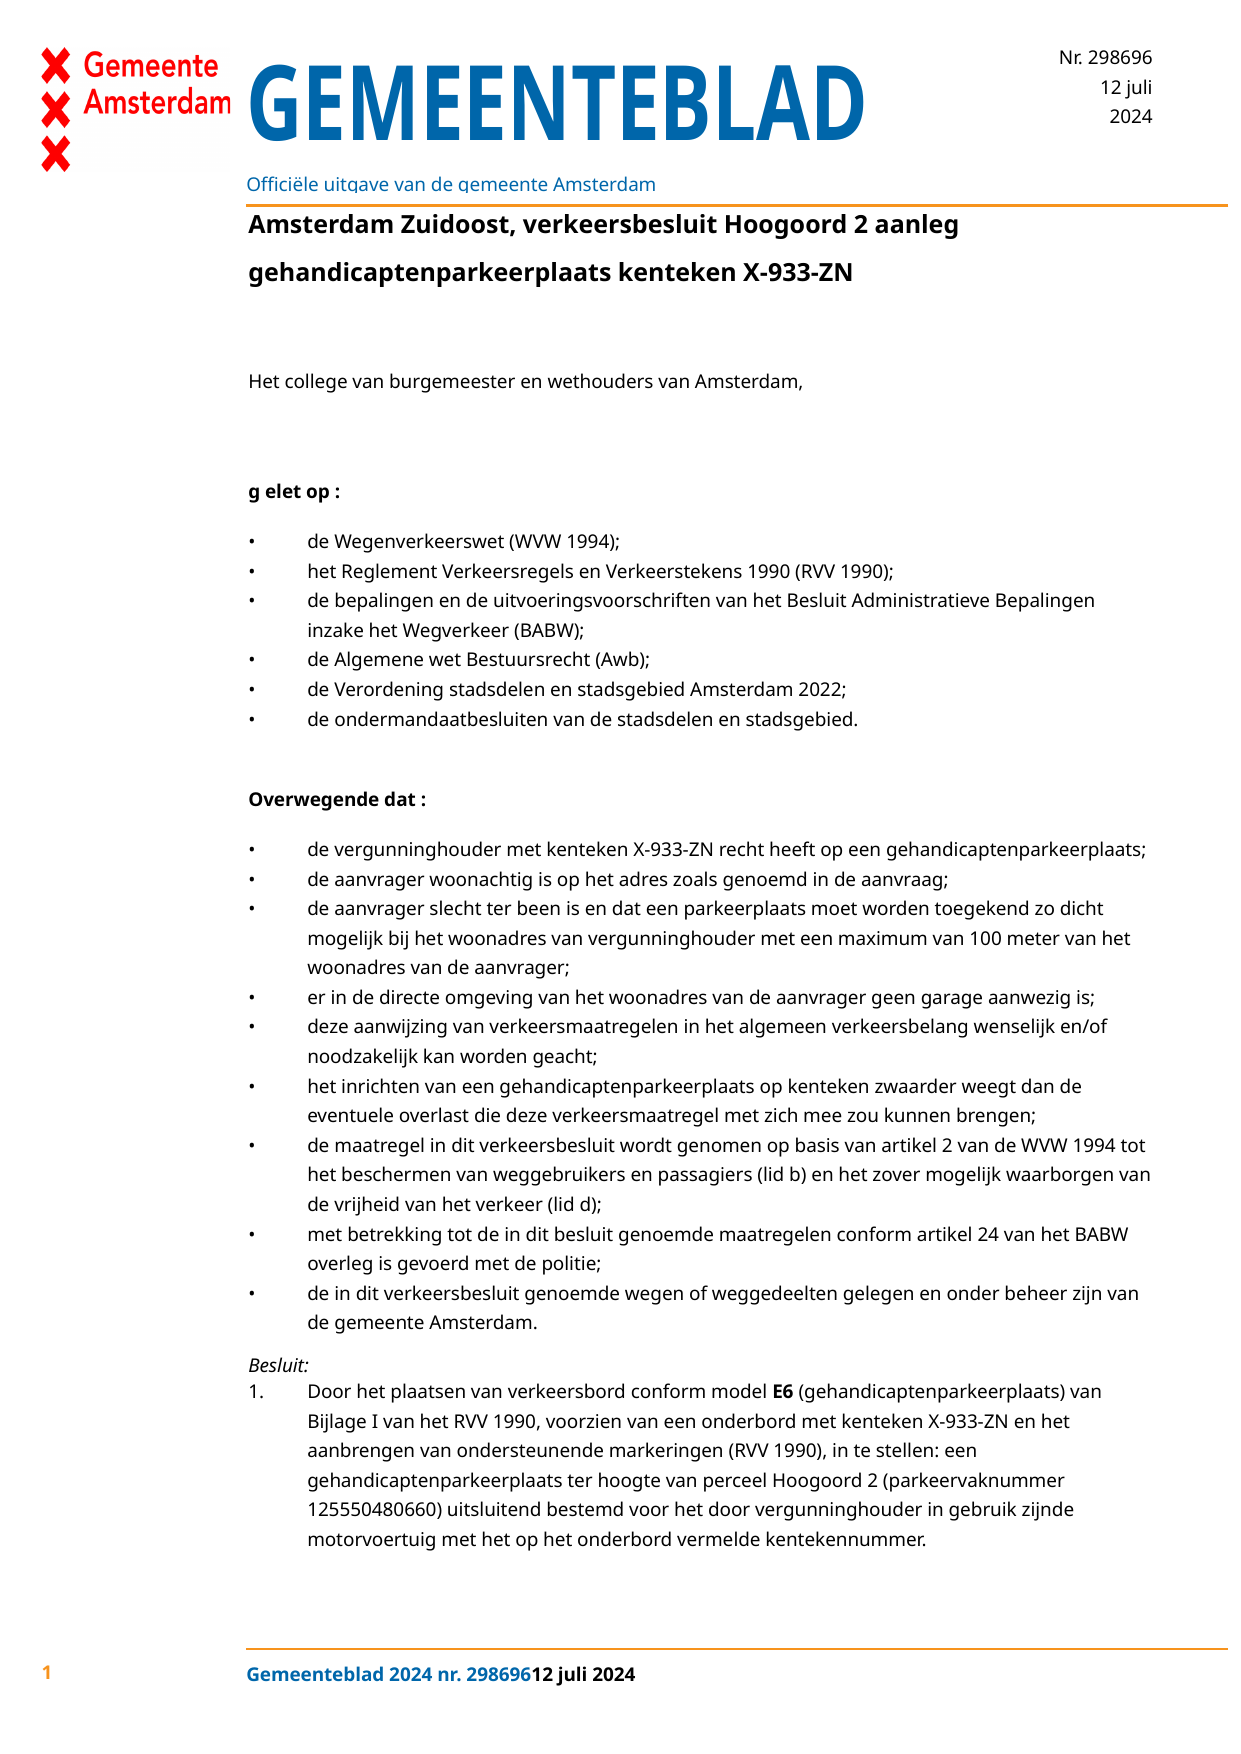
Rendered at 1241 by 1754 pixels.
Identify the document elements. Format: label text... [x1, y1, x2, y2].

list de vergunninghouder met kenteken X-933-ZN recht heeft op een gehandicaptenparkeerplaats; [248, 836, 1152, 862]
list de ondermandaatbesluiten van de stadsdelen en stadsgebied. [248, 706, 1152, 731]
text Besluit: [248, 1353, 1152, 1378]
list het Reglement Verkeersregels en Verkeerstekens 1990 (RVV 1990); [248, 558, 1152, 583]
text Overwegende dat : [248, 786, 1152, 811]
list met betrekking tot de in dit besluit genoemde maatregelen conform artikel 24 van het BABW overleg is gevoerd met de politie; [248, 1221, 1152, 1276]
list de Verordening stadsdelen en stadsgebied Amsterdam 2022; [248, 676, 1152, 702]
list Door het plaatsen van verkeersbord conform model E6 (gehandicaptenparkeerplaats) van Bijlage I van het RVV 1990, voorzien van een onderbord met kenteken X-933-ZN en het aanbrengen van ondersteunende markeringen (RVV 1990), in te stellen: een gehandicaptenparkeerplaats ter hoogte van perceel Hoogoord 2 (parkeervaknummer 125550480660) uitsluitend bestemd voor het door vergunninghouder in gebruik zijnde motorvoertuig met het op het onderbord vermelde kentekennummer. [248, 1378, 1152, 1552]
text Het college van burgemeester en wethouders van Amsterdam, [248, 368, 1152, 394]
list de Algemene wet Bestuursrecht (Awb); [248, 647, 1152, 672]
list er in de directe omgeving van het woonadres van de aanvrager geen garage aanwezig is; [248, 984, 1152, 1010]
list deze aanwijzing van verkeersmaatregelen in het algemeen verkeersbelang wenselijk en/of noodzakelijk kan worden geacht; [248, 1014, 1152, 1069]
list de Wegenverkeerswet (WVW 1994); [248, 528, 1152, 554]
list de maatregel in dit verkeersbesluit wordt genomen op basis van artikel 2 van de WVW 1994 tot het beschermen van weggebruikers en passagiers (lid b) en het zover mogelijk waarborgen van de vrijheid van het verkeer (lid d); [248, 1132, 1152, 1217]
list het inrichten van een gehandicaptenparkeerplaats op kenteken zwaarder weegt dan de eventuele overlast die deze verkeersmaatregel met zich mee zou kunnen brengen; [248, 1073, 1152, 1128]
text g elet op : [248, 478, 1152, 503]
list de aanvrager slecht ter been is en dat een parkeerplaats moet worden toegekend zo dicht mogelijk bij het woonadres van vergunninghouder met een maximum van 100 meter van het woonadres van de aanvrager; [248, 895, 1152, 980]
picture [41, 47, 231, 172]
list de in dit verkeersbesluit genoemde wegen of weggedeelten gelegen en onder beheer zijn van de gemeente Amsterdam. [248, 1280, 1152, 1335]
text Amsterdam Zuidoost, verkeersbesluit Hoogoord 2 aanleg gehandicaptenparkeerplaats kenteken X-933-ZN [248, 207, 1152, 288]
list de aanvrager woonachtig is op het adres zoals genoemd in de aanvraag; [248, 866, 1152, 891]
list de bepalingen en de uitvoeringsvoorschriften van het Besluit Administratieve Bepalingen inzake het Wegverkeer (BABW); [248, 587, 1152, 643]
